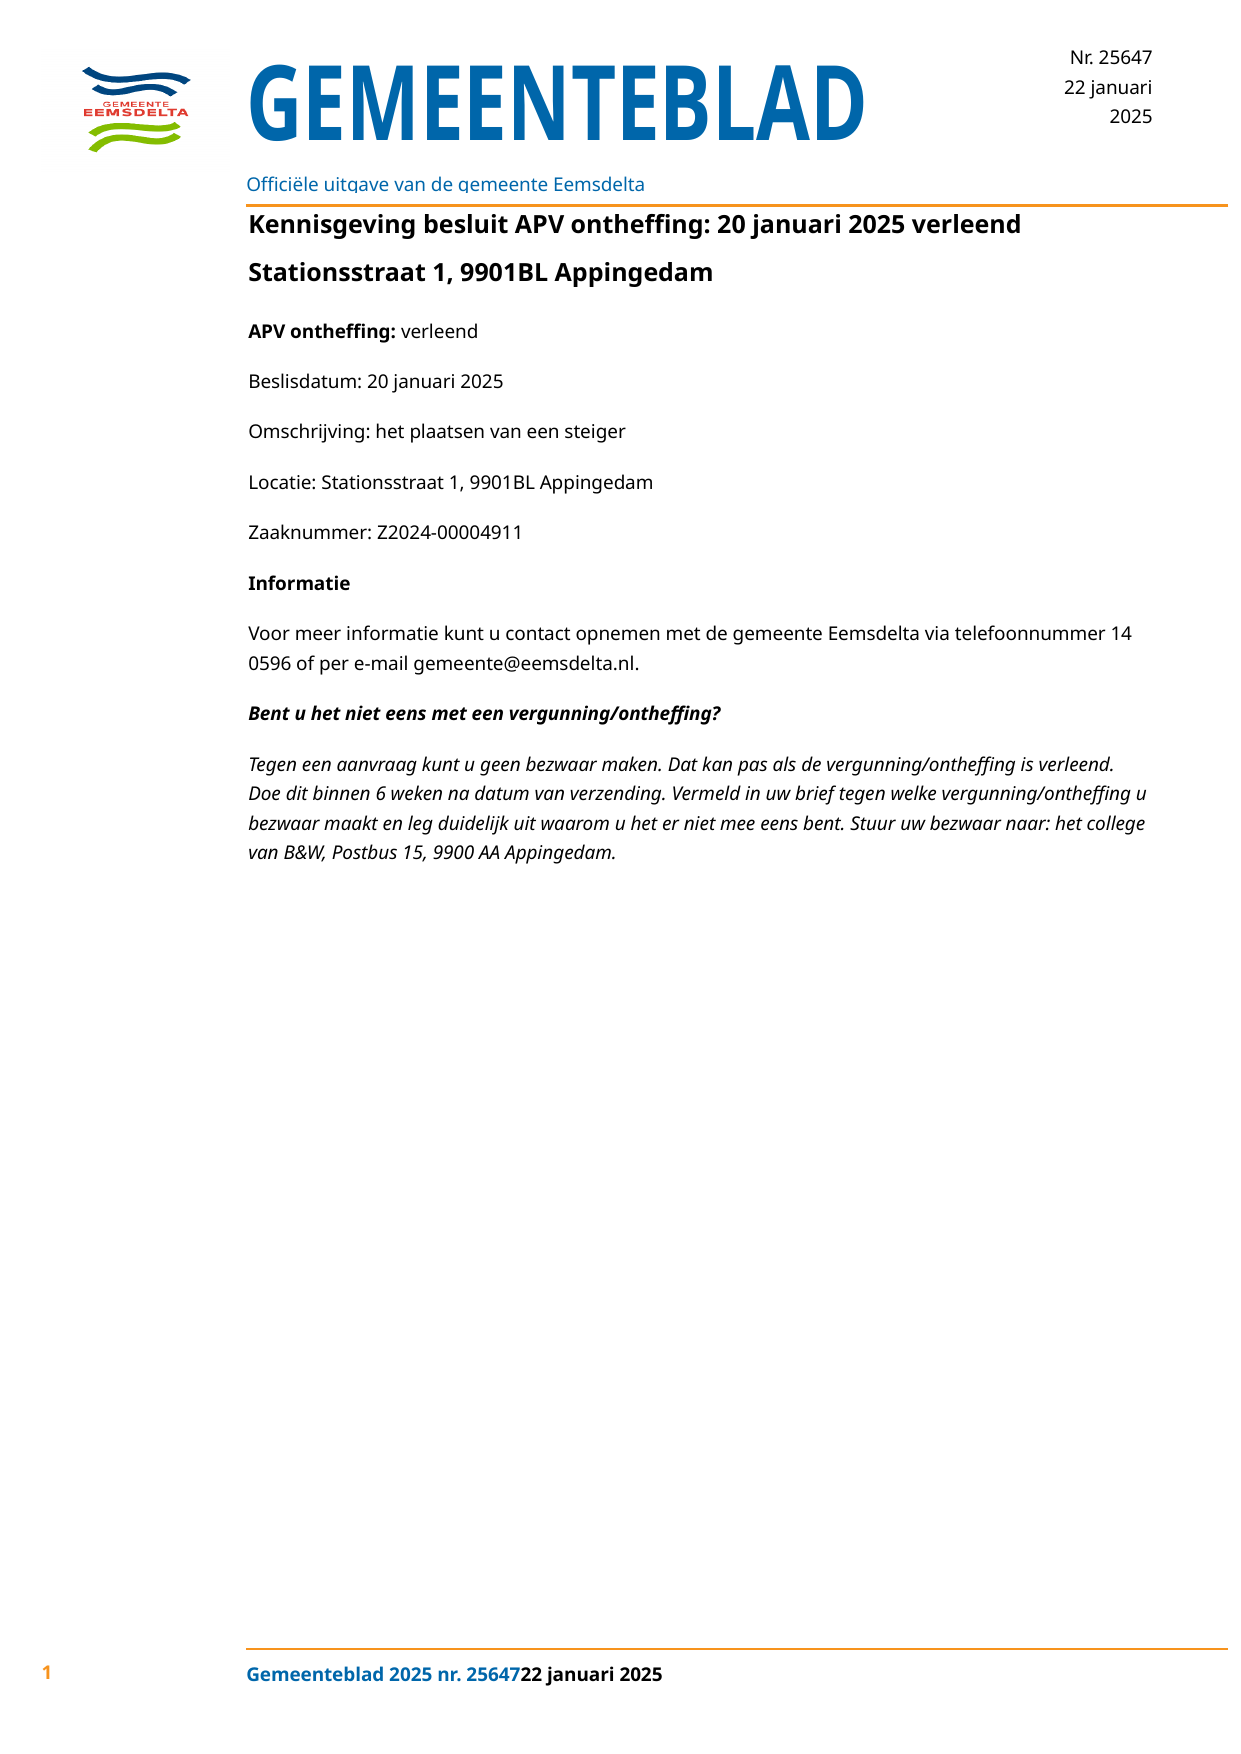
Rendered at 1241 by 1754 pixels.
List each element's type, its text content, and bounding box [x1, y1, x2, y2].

text Tegen een aanvraag kunt u geen bezwaar maken. Dat kan pas als de vergunning/ontheffing is verleend. Doe dit binnen 6 weken na datum van verzending. Vermeld in uw brief tegen welke vergunning/ontheffing u bezwaar maakt en leg duidelijk uit waarom u het er niet mee eens bent. Stuur uw bezwaar naar: het college van B&W, Postbus 15, 9900 AA Appingedam. [248, 751, 1152, 865]
text Omschrijving: het plaatsen van een steiger [248, 419, 1152, 444]
text Locatie: Stationsstraat 1, 9901BL Appingedam [248, 469, 1152, 495]
text Voor meer informatie kunt u contact opnemen met de gemeente Eemsdelta via telefoonnummer 14 0596 of per e-mail gemeente@eemsdelta.nl. [248, 620, 1152, 676]
text Bent u het niet eens met een vergunning/ontheffing? [248, 700, 1152, 726]
text Informatie [248, 570, 1152, 596]
text APV ontheffing: verleend [248, 318, 1152, 344]
text Beslisdatum: 20 januari 2025 [248, 368, 1152, 394]
text Kennisgeving besluit APV ontheffing: 20 januari 2025 verleend Stationsstraat 1, 9901BL Appingedam [248, 207, 1152, 288]
text Zaaknummer: Z2024-00004911 [248, 519, 1152, 545]
picture [41, 47, 231, 172]
